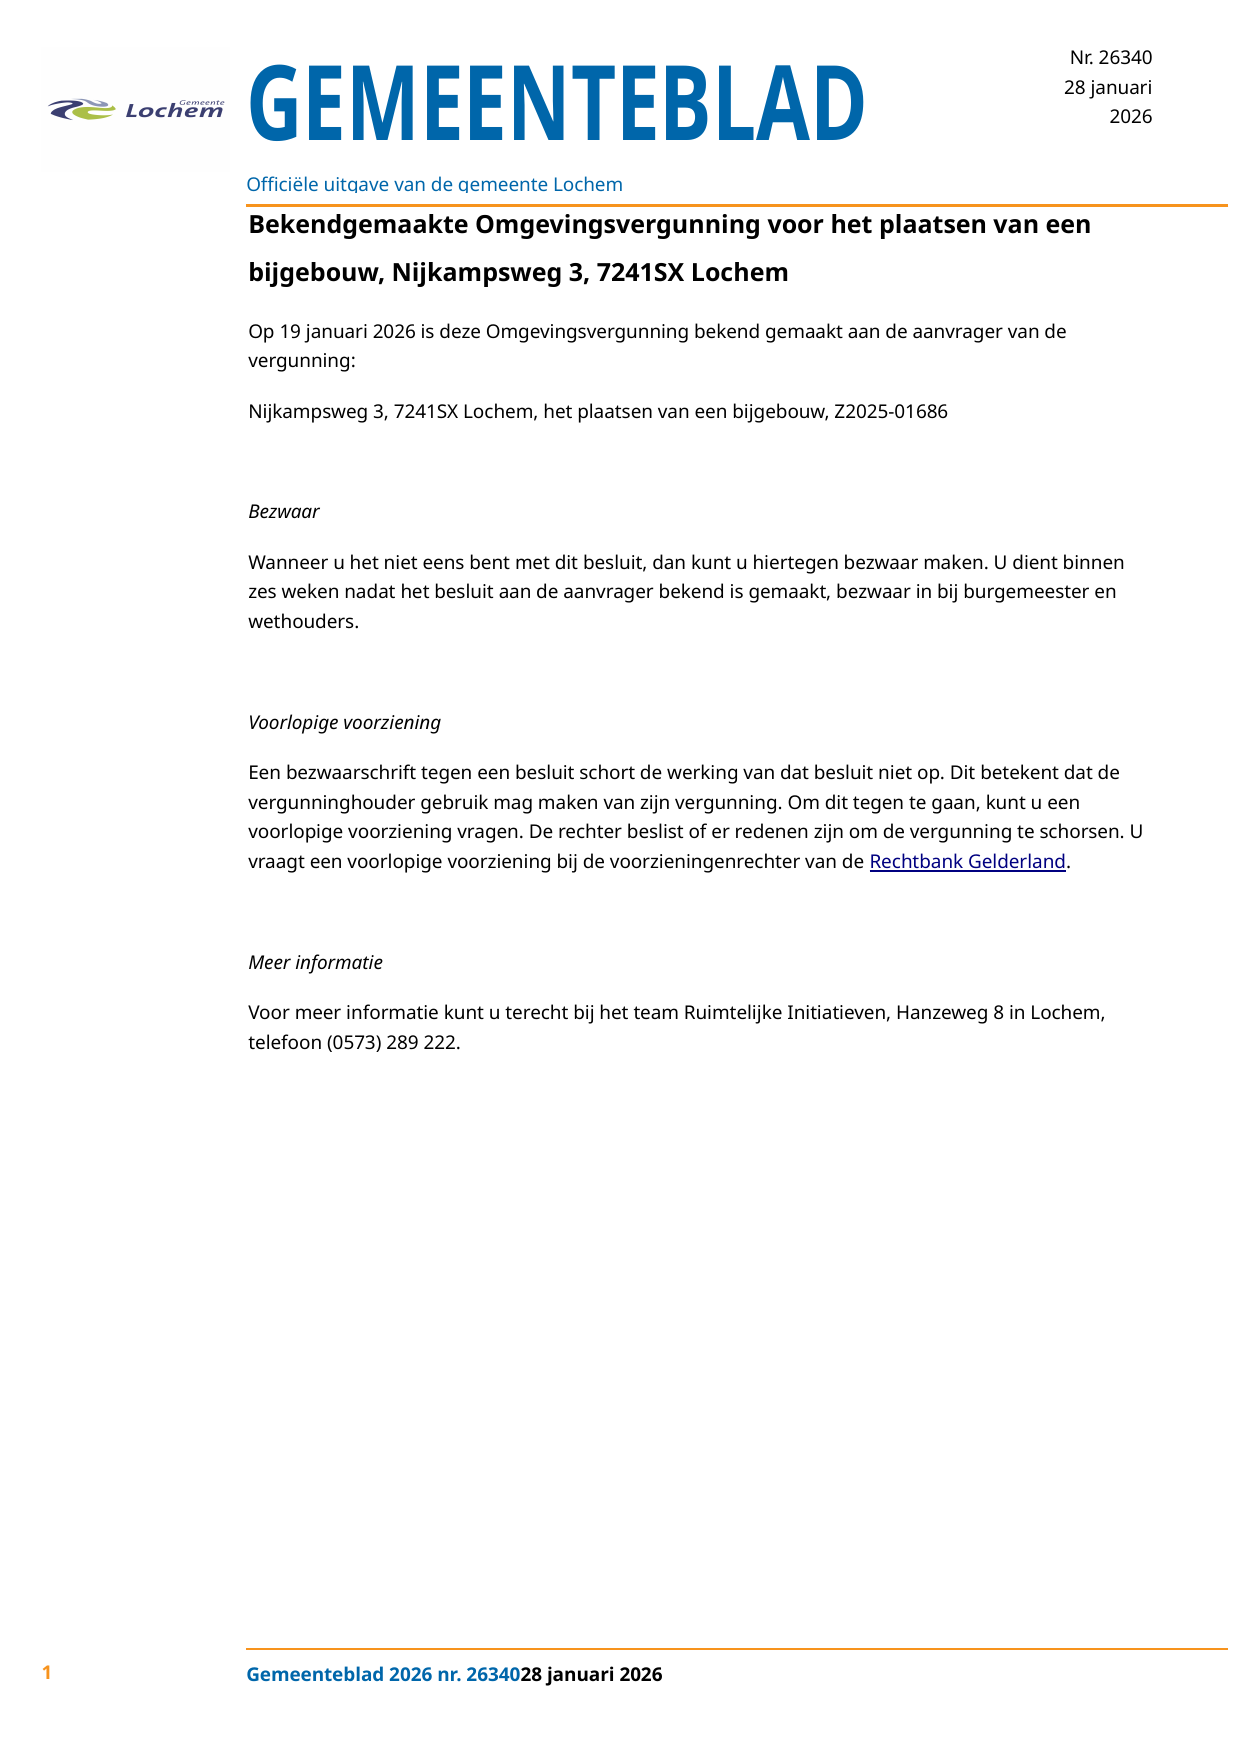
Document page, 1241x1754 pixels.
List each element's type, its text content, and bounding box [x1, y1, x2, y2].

text Een bezwaarschrift tegen een besluit schort de werking van dat besluit niet op. Dit betekent dat de vergunninghouder gebruik mag maken van zijn vergunning. Om dit tegen te gaan, kunt u een voorlopige voorziening vragen. De rechter beslist of er redenen zijn om de vergunning te schorsen. U vraagt een voorlopige voorziening bij de voorzieningenrechter van de Rechtbank Gelderland. [248, 759, 1152, 874]
text Meer informatie [248, 949, 1152, 975]
text Op 19 januari 2026 is deze Omgevingsvergunning bekend gemaakt aan de aanvrager van de vergunning: [248, 318, 1152, 373]
text Wanneer u het niet eens bent met dit besluit, dan kunt u hiertegen bezwaar maken. U dient binnen zes weken nadat het besluit aan de aanvrager bekend is gemaakt, bezwaar in bij burgemeester en wethouders. [248, 549, 1152, 634]
text Voorlopige voorziening [248, 709, 1152, 735]
text Bezwaar [248, 499, 1152, 524]
picture [41, 47, 231, 172]
text Bekendgemaakte Omgevingsvergunning voor het plaatsen van een bijgebouw, Nijkampsweg 3, 7241SX Lochem [248, 207, 1152, 288]
text Voor meer informatie kunt u terecht bij het team Ruimtelijke Initiatieven, Hanzeweg 8 in Lochem, telefoon (0573) 289 222. [248, 999, 1152, 1055]
text Nijkampsweg 3, 7241SX Lochem, het plaatsen van een bijgebouw, Z2025-01686 [248, 398, 1152, 424]
